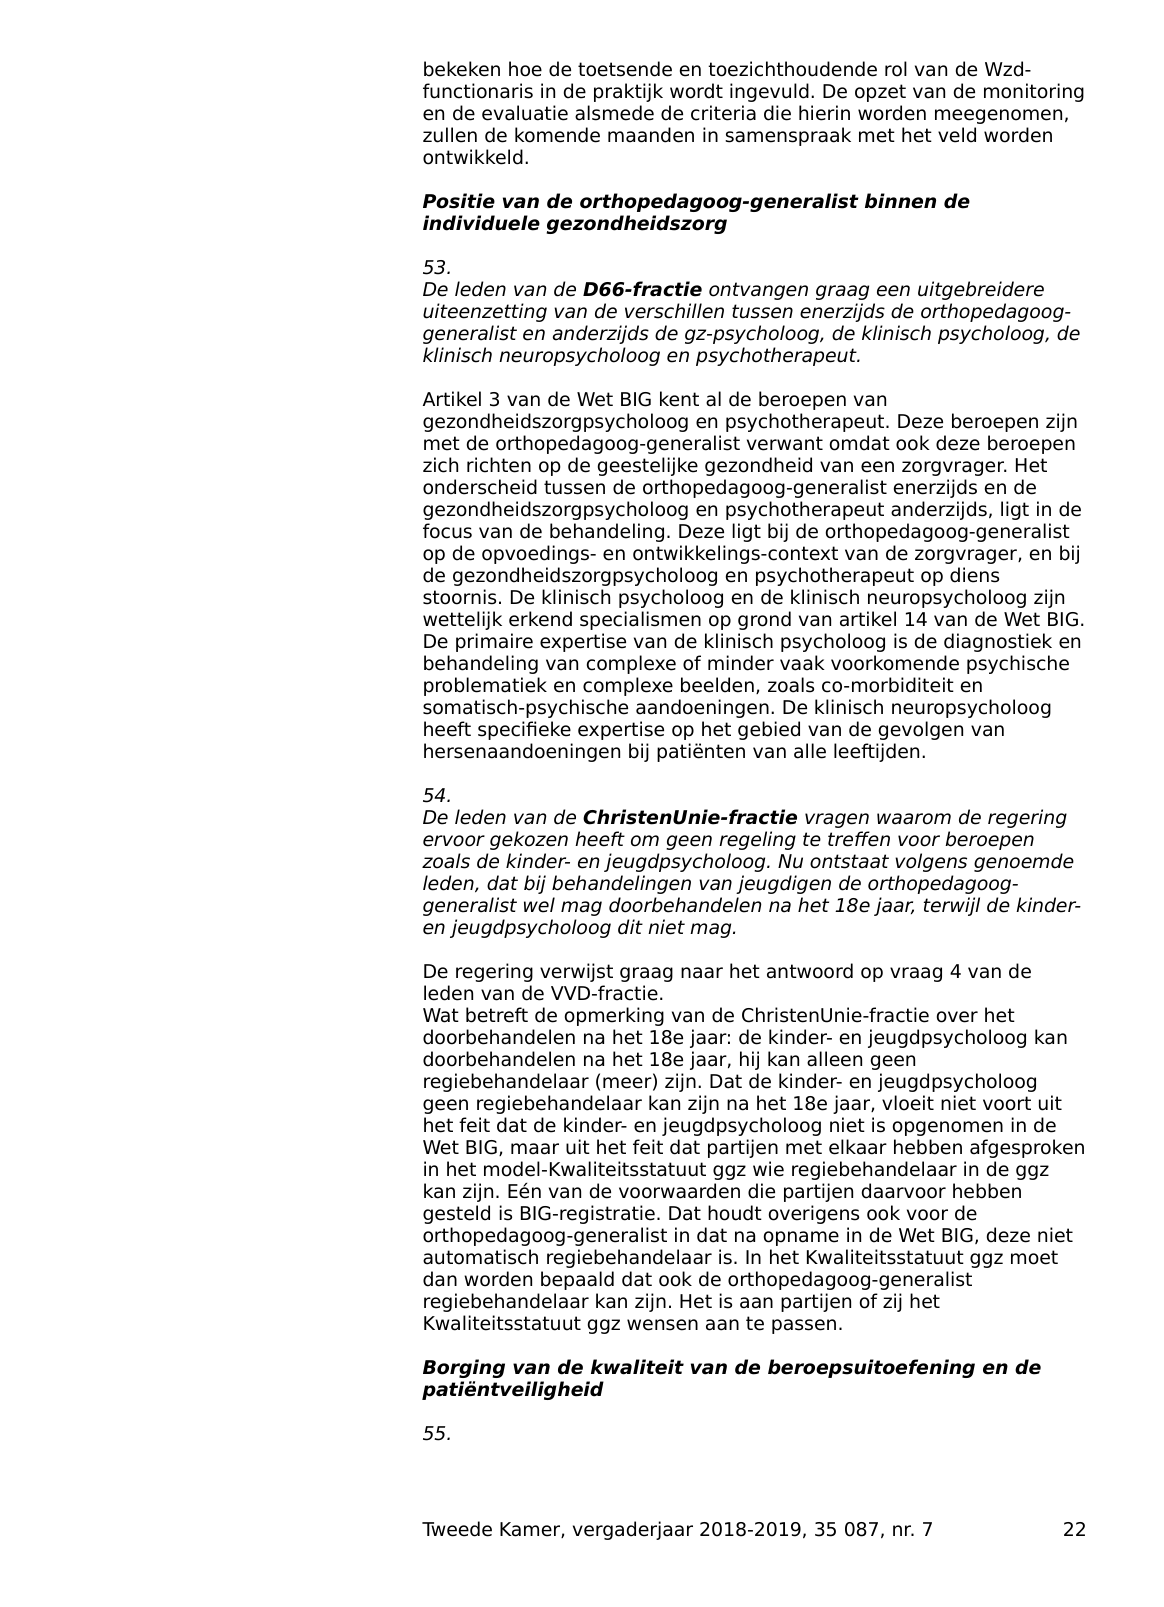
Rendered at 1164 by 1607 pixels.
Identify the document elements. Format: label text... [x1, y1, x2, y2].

text De leden van de ChristenUnie-fractie vragen waarom de regering ervoor gekozen heeft om geen regeling te treffen voor beroepen zoals de kinder- en jeugdpsycholoog. Nu ontstaat volgens genoemde leden, dat bij behandelingen van jeugdigen de orthopedagoog-generalist wel mag doorbehandelen na het 18e jaar, terwijl de kinder- en jeugdpsycholoog dit niet mag. [422, 807, 1087, 939]
text De regering verwijst graag naar het antwoord op vraag 4 van de leden van de VVD-fractie. [422, 961, 1087, 1005]
text Artikel 3 van de Wet BIG kent al de beroepen van gezondheidszorgpsycholoog en psychotherapeut. Deze beroepen zijn met de orthopedagoog-generalist verwant omdat ook deze beroepen zich richten op de geestelijke gezondheid van een zorgvrager. Het onderscheid tussen de orthopedagoog-generalist enerzijds en de gezondheidszorgpsycholoog en psychotherapeut anderzijds, ligt in de focus van de behandeling. Deze ligt bij de orthopedagoog-generalist op de opvoedings- en ontwikkelings-context van de zorgvrager, en bij de gezondheidszorgpsycholoog en psychotherapeut op diens stoornis. De klinisch psycholoog en de klinisch neuropsycholoog zijn wettelijk erkend specialismen op grond van artikel 14 van de Wet BIG. De primaire expertise van de klinisch psycholoog is de diagnostiek en behandeling van complexe of minder vaak voorkomende psychische problematiek en complexe beelden, zoals co-morbiditeit en somatisch-psychische aandoeningen. De klinisch neuropsycholoog heeft specifieke expertise op het gebied van de gevolgen van hersenaandoeningen bij patiënten van alle leeftijden. [422, 389, 1087, 763]
text 55. [422, 1423, 1087, 1445]
subtitle Positie van de orthopedagoog-generalist binnen de individuele gezondheidszorg [422, 191, 1087, 235]
text 54. [422, 785, 1087, 807]
text bekeken hoe de toetsende en toezichthoudende rol van de Wzd-functionaris in de praktijk wordt ingevuld. De opzet van de monitoring en de evaluatie alsmede de criteria die hierin worden meegenomen, zullen de komende maanden in samenspraak met het veld worden ontwikkeld. [422, 59, 1087, 169]
text Wat betreft de opmerking van de ChristenUnie-fractie over het doorbehandelen na het 18e jaar: de kinder- en jeugdpsycholoog kan doorbehandelen na het 18e jaar, hij kan alleen geen regiebehandelaar (meer) zijn. Dat de kinder- en jeugdpsycholoog geen regiebehandelaar kan zijn na het 18e jaar, vloeit niet voort uit het feit dat de kinder- en jeugdpsycholoog niet is opgenomen in de Wet BIG, maar uit het feit dat partijen met elkaar hebben afgesproken in het model-Kwaliteitsstatuut ggz wie regiebehandelaar in de ggz kan zijn. Eén van de voorwaarden die partijen daarvoor hebben gesteld is BIG-registratie. Dat houdt overigens ook voor de orthopedagoog-generalist in dat na opname in de Wet BIG, deze niet automatisch regiebehandelaar is. In het Kwaliteitsstatuut ggz moet dan worden bepaald dat ook de orthopedagoog-generalist regiebehandelaar kan zijn. Het is aan partijen of zij het Kwaliteitsstatuut ggz wensen aan te passen. [422, 1005, 1087, 1335]
text 53. [422, 257, 1087, 279]
text De leden van de D66-fractie ontvangen graag een uitgebreidere uiteenzetting van de verschillen tussen enerzijds de orthopedagoog-generalist en anderzijds de gz-psycholoog, de klinisch psycholoog, de klinisch neuropsycholoog en psychotherapeut. [422, 279, 1087, 367]
subtitle Borging van de kwaliteit van de beroepsuitoefening en de patiëntveiligheid [422, 1357, 1087, 1401]
